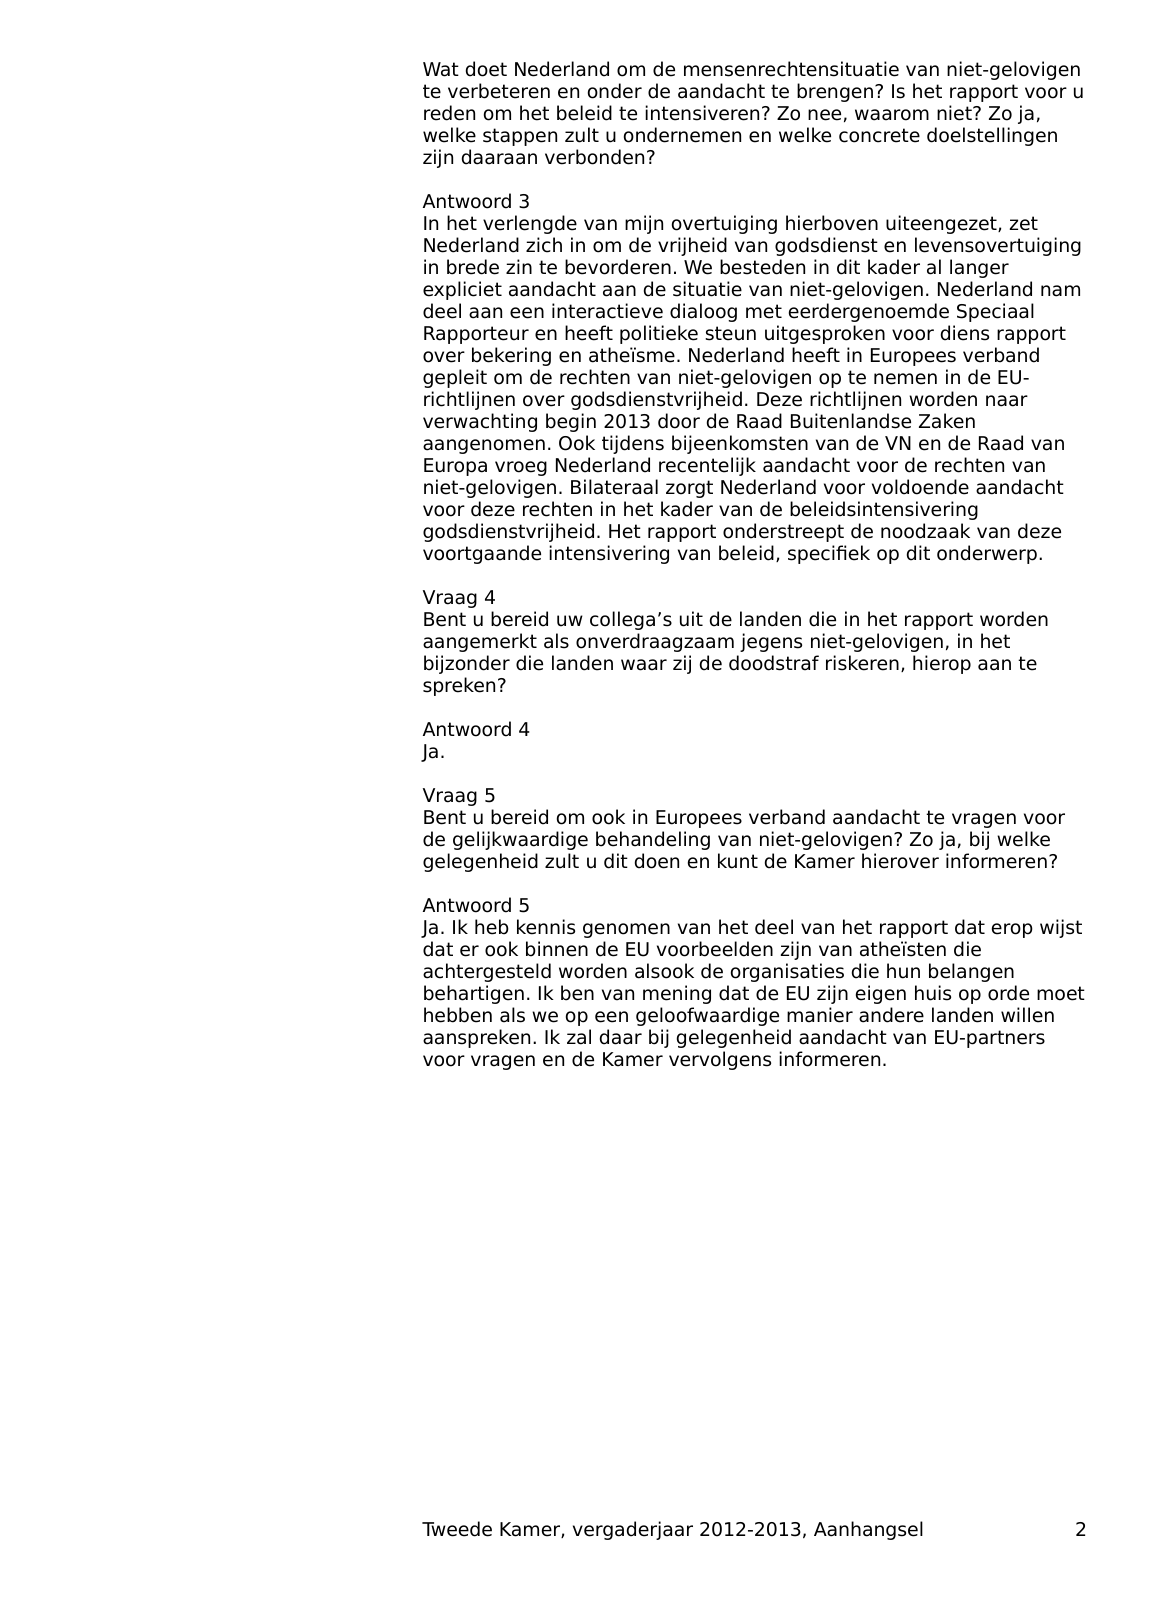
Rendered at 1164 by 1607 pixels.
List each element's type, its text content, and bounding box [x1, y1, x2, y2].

text Ja. [422, 741, 1087, 763]
text Vraag 5 [422, 785, 1087, 807]
text Wat doet Nederland om de mensenrechtensituatie van niet-gelovigen te verbeteren en onder de aandacht te brengen? Is het rapport voor u reden om het beleid te intensiveren? Zo nee, waarom niet? Zo ja, welke stappen zult u ondernemen en welke concrete doelstellingen zijn daaraan verbonden? [422, 59, 1087, 169]
text Antwoord 3 [422, 191, 1087, 213]
text Antwoord 4 [422, 719, 1087, 741]
text In het verlengde van mijn overtuiging hierboven uiteengezet, zet Nederland zich in om de vrijheid van godsdienst en levensovertuiging in brede zin te bevorderen. We besteden in dit kader al langer expliciet aandacht aan de situatie van niet-gelovigen. Nederland nam deel aan een interactieve dialoog met eerdergenoemde Speciaal Rapporteur en heeft politieke steun uitgesproken voor diens rapport over bekering en atheïsme. Nederland heeft in Europees verband gepleit om de rechten van niet-gelovigen op te nemen in de EU-richtlijnen over godsdienstvrijheid. Deze richtlijnen worden naar verwachting begin 2013 door de Raad Buitenlandse Zaken aangenomen. Ook tijdens bijeenkomsten van de VN en de Raad van Europa vroeg Nederland recentelijk aandacht voor de rechten van niet-gelovigen. Bilateraal zorgt Nederland voor voldoende aandacht voor deze rechten in het kader van de beleidsintensivering godsdienstvrijheid. Het rapport onderstreept de noodzaak van deze voortgaande intensivering van beleid, specifiek op dit onderwerp. [422, 213, 1087, 565]
text Antwoord 5 [422, 895, 1087, 917]
text Bent u bereid om ook in Europees verband aandacht te vragen voor de gelijkwaardige behandeling van niet-gelovigen? Zo ja, bij welke gelegenheid zult u dit doen en kunt de Kamer hierover informeren? [422, 807, 1087, 873]
text Bent u bereid uw collega’s uit de landen die in het rapport worden aangemerkt als onverdraagzaam jegens niet-gelovigen, in het bijzonder die landen waar zij de doodstraf riskeren, hierop aan te spreken? [422, 609, 1087, 697]
text Ja. Ik heb kennis genomen van het deel van het rapport dat erop wijst dat er ook binnen de EU voorbeelden zijn van atheïsten die achtergesteld worden alsook de organisaties die hun belangen behartigen. Ik ben van mening dat de EU zijn eigen huis op orde moet hebben als we op een geloofwaardige manier andere landen willen aanspreken. Ik zal daar bij gelegenheid aandacht van EU-partners voor vragen en de Kamer vervolgens informeren. [422, 917, 1087, 1071]
text Vraag 4 [422, 587, 1087, 609]
